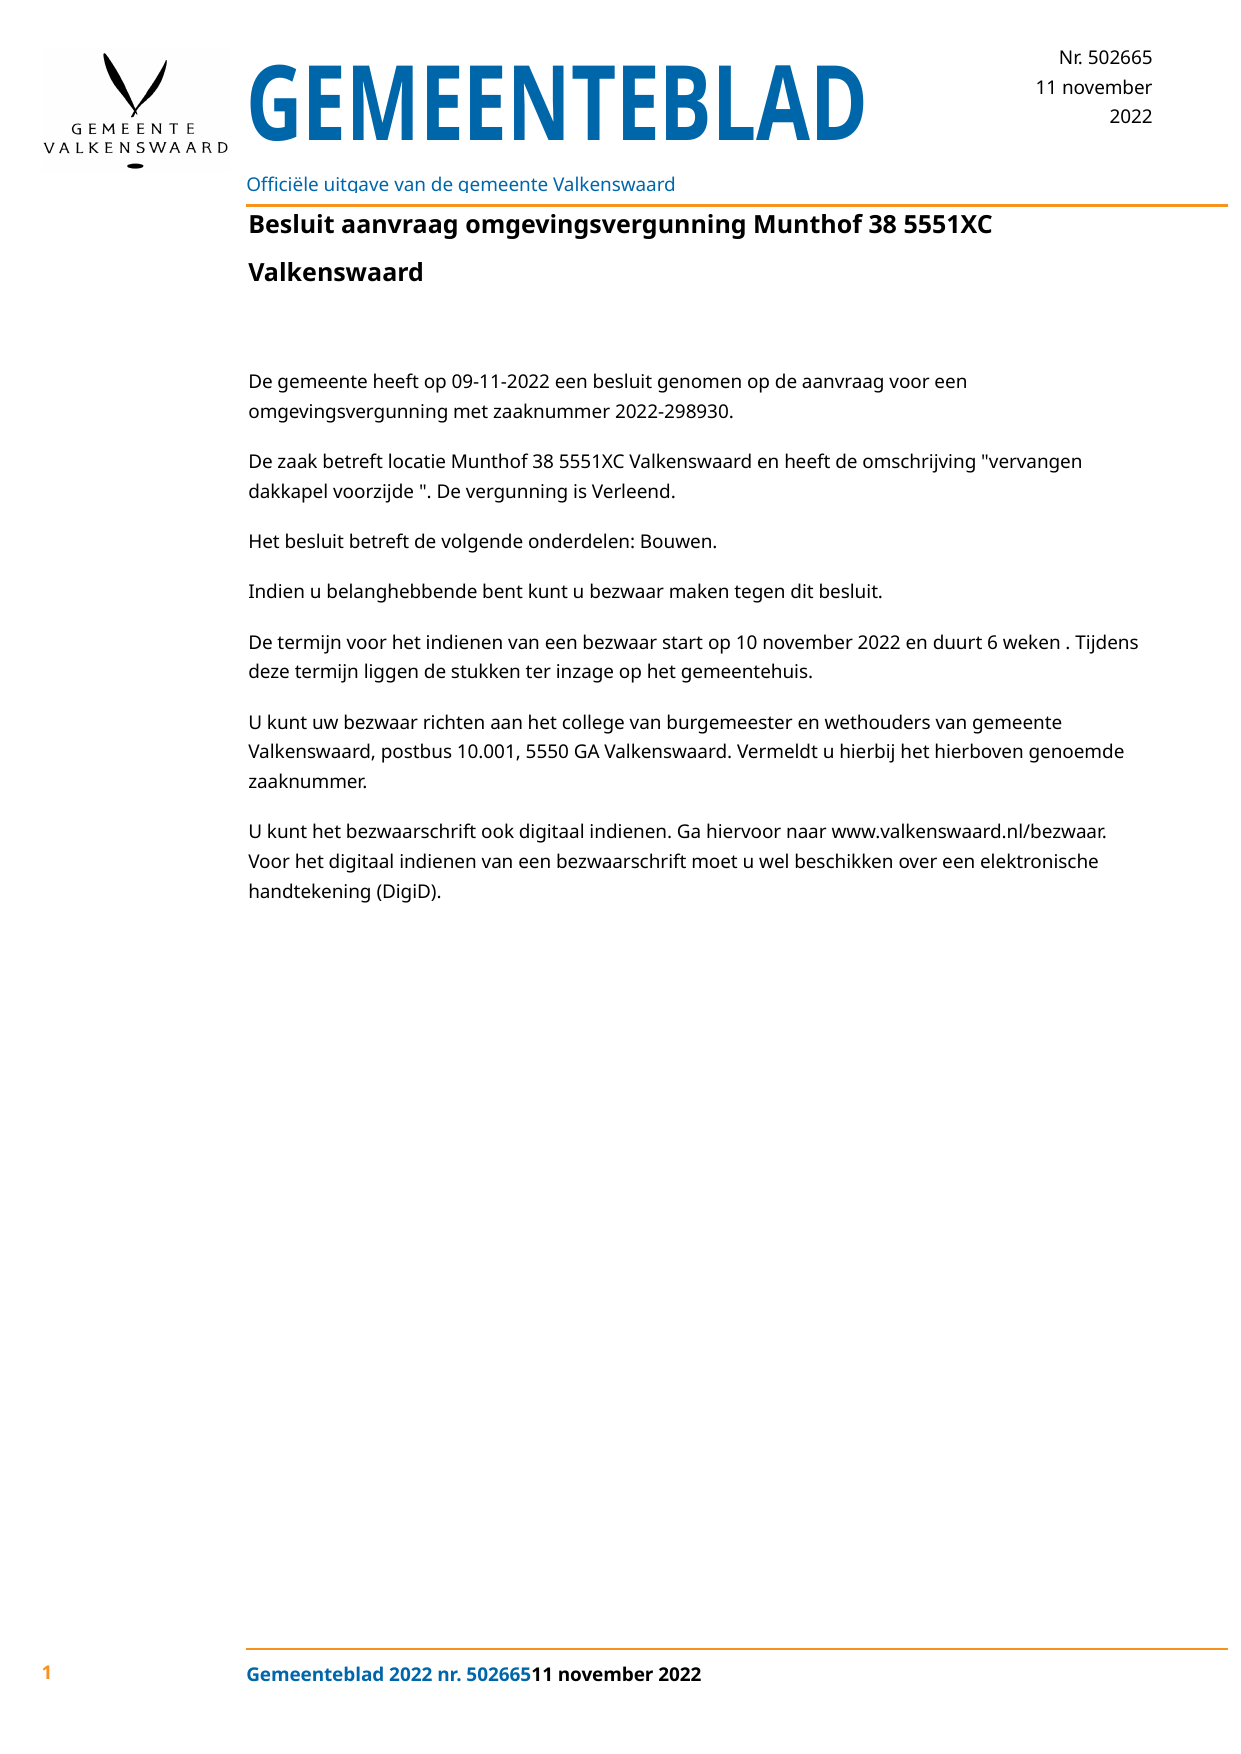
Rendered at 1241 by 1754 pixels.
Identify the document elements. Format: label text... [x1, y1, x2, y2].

text U kunt het bezwaarschrift ook digitaal indienen. Ga hiervoor naar www.valkenswaard.nl/bezwaar. Voor het digitaal indienen van een bezwaarschrift moet u wel beschikken over een elektronische handtekening (DigiD). [248, 819, 1152, 904]
text Het besluit betreft de volgende onderdelen: Bouwen. [248, 528, 1152, 554]
text De zaak betreft locatie Munthof 38 5551XC Valkenswaard en heeft de omschrijving "vervangen dakkapel voorzijde ". De vergunning is Verleend. [248, 448, 1152, 504]
text De gemeente heeft op 09-11-2022 een besluit genomen op de aanvraag voor een omgevingsvergunning met zaaknummer 2022-298930. [248, 368, 1152, 424]
text Besluit aanvraag omgevingsvergunning Munthof 38 5551XC Valkenswaard [248, 207, 1152, 288]
text U kunt uw bezwaar richten aan het college van burgemeester en wethouders van gemeente Valkenswaard, postbus 10.001, 5550 GA Valkenswaard. Vermeldt u hierbij het hierboven genoemde zaaknummer. [248, 709, 1152, 794]
text Indien u belanghebbende bent kunt u bezwaar maken tegen dit besluit. [248, 579, 1152, 604]
picture [41, 47, 231, 172]
text De termijn voor het indienen van een bezwaar start op 10 november 2022 en duurt 6 weken . Tijdens deze termijn liggen de stukken ter inzage op het gemeentehuis. [248, 629, 1152, 684]
